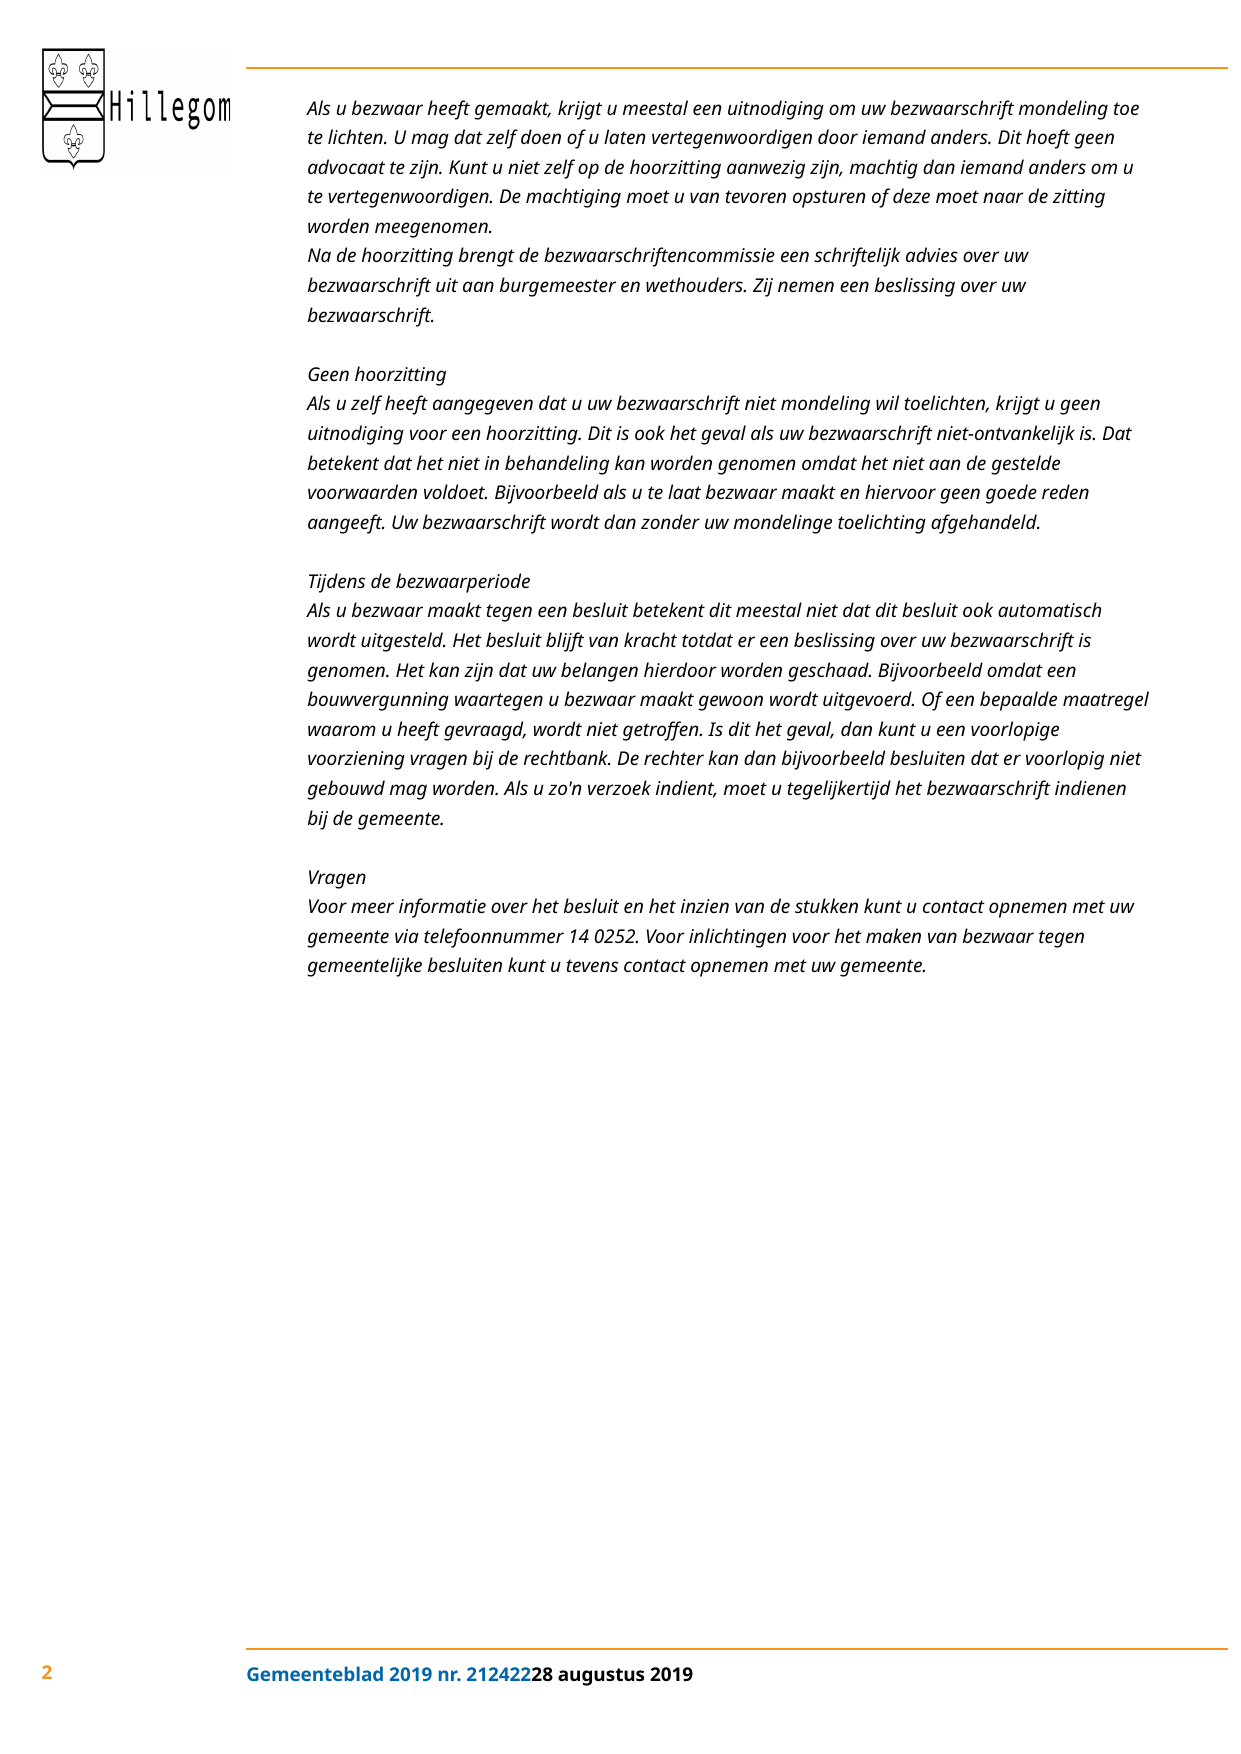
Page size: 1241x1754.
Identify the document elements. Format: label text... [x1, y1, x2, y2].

list Vragen [248, 864, 1152, 890]
list Als u bezwaar heeft gemaakt, krijgt u meestal een uitnodiging om uw bezwaarschrift mondeling toe te lichten. U mag dat zelf doen of u laten vertegenwoordigen door iemand anders. Dit hoeft geen advocaat te zijn. Kunt u niet zelf op de hoorzitting aanwezig zijn, machtig dan iemand anders om u te vertegenwoordigen. De machtiging moet u van tevoren opsturen of deze moet naar de zitting worden meegenomen. [248, 95, 1152, 239]
list Geen hoorzitting [248, 361, 1152, 387]
list Na de hoorzitting brengt de bezwaarschriftencommissie een schriftelijk advies over uw bezwaarschrift uit aan burgemeester en wethouders. Zij nemen een beslissing over uw bezwaarschrift. [248, 243, 1152, 328]
list Als u bezwaar maakt tegen een besluit betekent dit meestal niet dat dit besluit ook automatisch wordt uitgesteld. Het besluit blijft van kracht totdat er een beslissing over uw bezwaarschrift is genomen. Het kan zijn dat uw belangen hierdoor worden geschaad. Bijvoorbeeld omdat een bouwvergunning waartegen u bezwaar maakt gewoon wordt uitgevoerd. Of een bepaalde maatregel waarom u heeft gevraagd, wordt niet getroffen. Is dit het geval, dan kunt u een voorlopige voorziening vragen bij de rechtbank. De rechter kan dan bijvoorbeeld besluiten dat er voorlopig niet gebouwd mag worden. Als u zo'n verzoek indient, moet u tegelijkertijd het bezwaarschrift indienen bij de gemeente. [248, 598, 1152, 831]
list Tijdens de bezwaarperiode [248, 568, 1152, 594]
list Als u zelf heeft aangegeven dat u uw bezwaarschrift niet mondeling wil toelichten, krijgt u geen uitnodiging voor een hoorzitting. Dit is ook het geval als uw bezwaarschrift niet-ontvankelijk is. Dat betekent dat het niet in behandeling kan worden genomen omdat het niet aan de gestelde voorwaarden voldoet. Bijvoorbeeld als u te laat bezwaar maakt en hiervoor geen goede reden aangeeft. Uw bezwaarschrift wordt dan zonder uw mondelinge toelichting afgehandeld. [248, 391, 1152, 535]
picture [41, 47, 231, 172]
list Voor meer informatie over het besluit en het inzien van de stukken kunt u contact opnemen met uw gemeente via telefoonnummer 14 0252. Voor inlichtingen voor het maken van bezwaar tegen gemeentelijke besluiten kunt u tevens contact opnemen met uw gemeente. [248, 893, 1152, 978]
